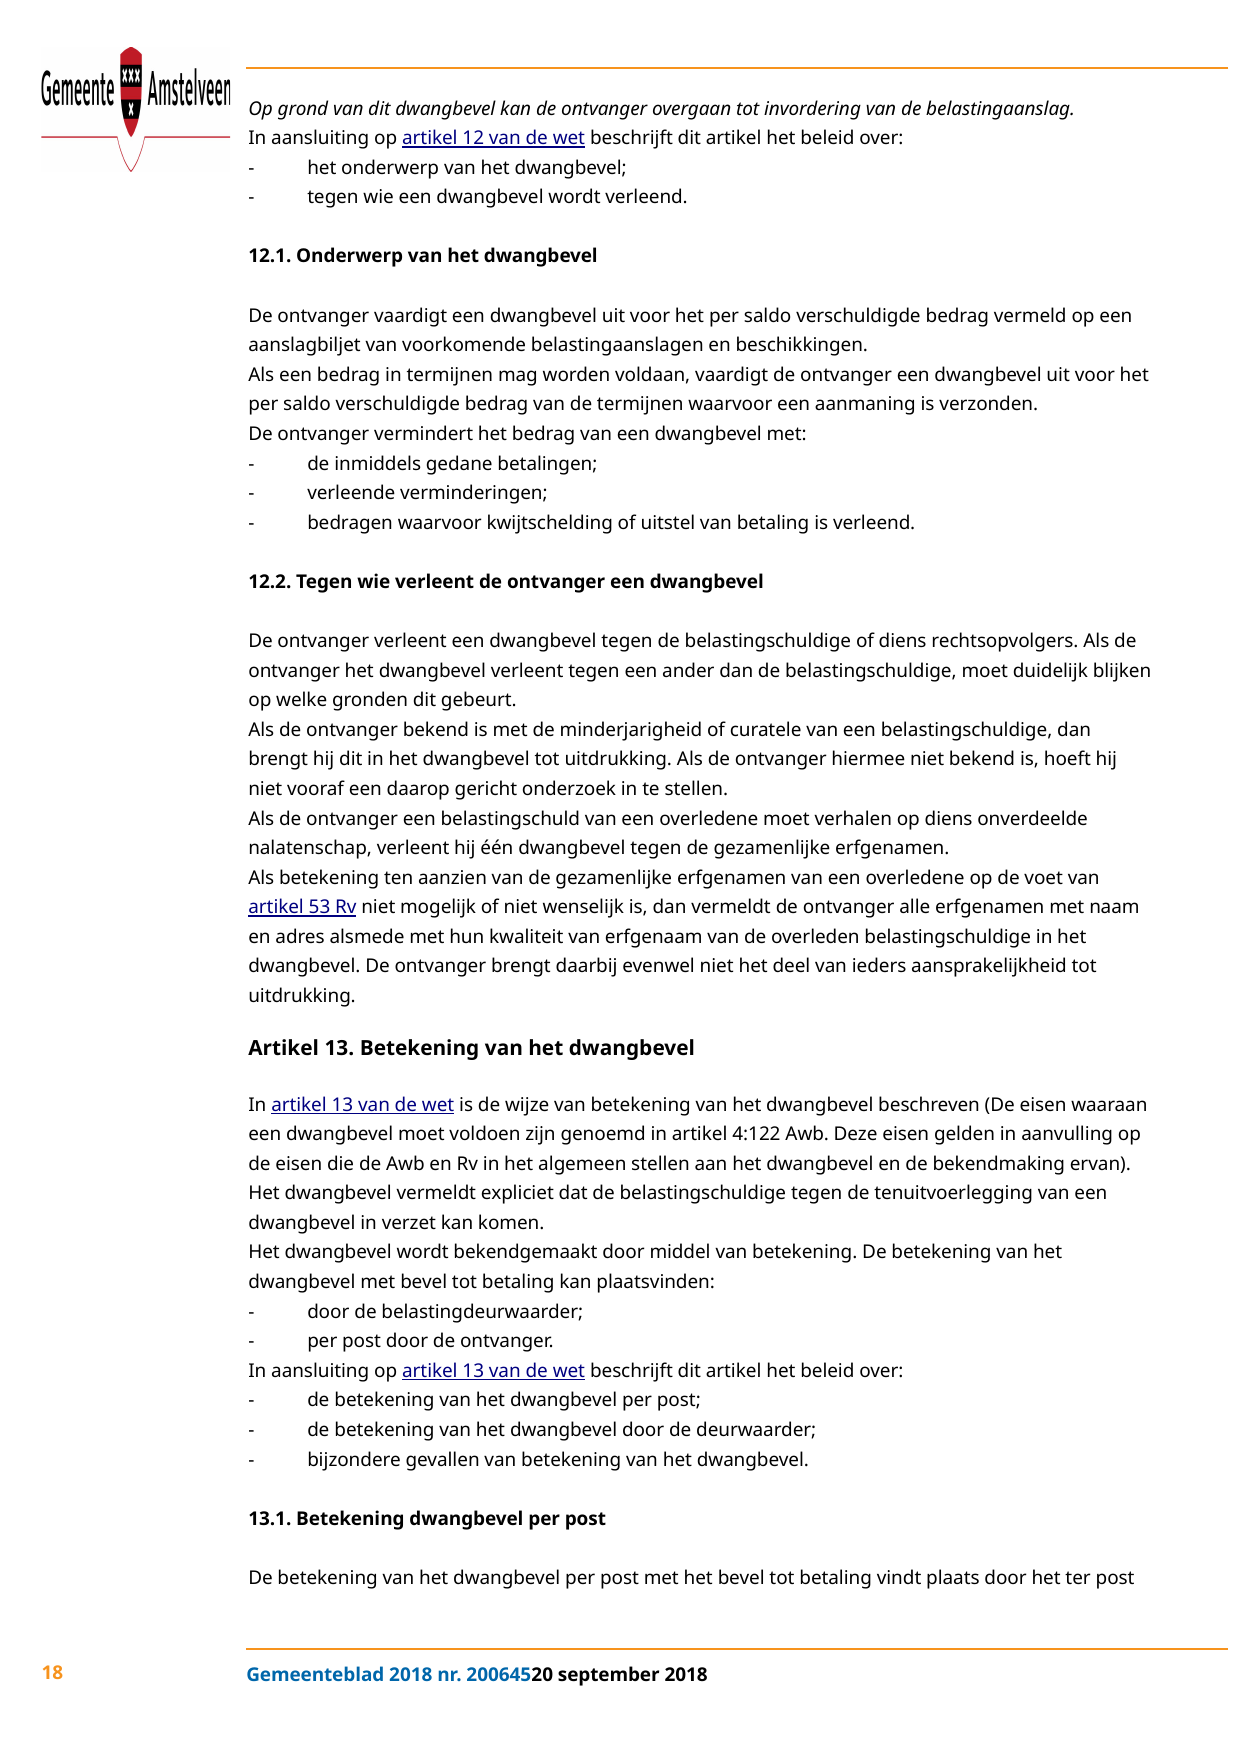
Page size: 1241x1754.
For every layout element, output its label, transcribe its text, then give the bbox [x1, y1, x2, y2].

text Het dwangbevel wordt bekendgemaakt door middel van betekening. De betekening van het dwangbevel met bevel tot betaling kan plaatsvinden: [248, 1239, 1152, 1294]
list verleende verminderingen; [248, 479, 1152, 505]
text Als een bedrag in termijnen mag worden voldaan, vaardigt de ontvanger een dwangbevel uit voor het per saldo verschuldigde bedrag van de termijnen waarvoor een aanmaning is verzonden. [248, 361, 1152, 416]
list de betekening van het dwangbevel per post; [248, 1387, 1152, 1412]
list de inmiddels gedane betalingen; [248, 450, 1152, 476]
text In aansluiting op artikel 13 van de wet beschrijft dit artikel het beleid over: [248, 1357, 1152, 1383]
list de betekening van het dwangbevel door de deurwaarder; [248, 1416, 1152, 1442]
text Als de ontvanger bekend is met de minderjarigheid of curatele van een belastingschuldige, dan brengt hij dit in het dwangbevel tot uitdrukking. Als de ontvanger hiermee niet bekend is, hoeft hij niet vooraf een daarop gericht onderzoek in te stellen. [248, 716, 1152, 801]
list tegen wie een dwangbevel wordt verleend. [248, 183, 1152, 209]
list het onderwerp van het dwangbevel; [248, 154, 1152, 180]
list per post door de ontvanger. [248, 1327, 1152, 1353]
text De betekening van het dwangbevel per post met het bevel tot betaling vindt plaats door het ter post [248, 1564, 1152, 1590]
text Op grond van dit dwangbevel kan de ontvanger overgaan tot invordering van de belastingaanslag. [248, 95, 1152, 121]
text Artikel 13. Betekening van het dwangbevel [248, 1033, 1152, 1061]
text De ontvanger verleent een dwangbevel tegen de belastingschuldige of diens rechtsopvolgers. Als de ontvanger het dwangbevel verleent tegen een ander dan de belastingschuldige, moet duidelijk blijken op welke gronden dit gebeurt. [248, 627, 1152, 712]
list bijzondere gevallen van betekening van het dwangbevel. [248, 1446, 1152, 1471]
picture [41, 47, 231, 172]
text De ontvanger vaardigt een dwangbevel uit voor het per saldo verschuldigde bedrag vermeld op een aanslagbiljet van voorkomende belastingaanslagen en beschikkingen. [248, 302, 1152, 357]
text In artikel 13 van de wet is de wijze van betekening van het dwangbevel beschreven (De eisen waaraan een dwangbevel moet voldoen zijn genoemd in artikel 4:122 Awb. Deze eisen gelden in aanvulling op de eisen die de Awb en Rv in het algemeen stellen aan het dwangbevel en de bekendmaking ervan). Het dwangbevel vermeldt expliciet dat de belastingschuldige tegen de tenuitvoerlegging van een dwangbevel in verzet kan komen. [248, 1091, 1152, 1235]
text De ontvanger vermindert het bedrag van een dwangbevel met: [248, 420, 1152, 446]
text 12.2. Tegen wie verleent de ontvanger een dwangbevel [248, 568, 1152, 594]
text In aansluiting op artikel 12 van de wet beschrijft dit artikel het beleid over: [248, 124, 1152, 150]
text Als betekening ten aanzien van de gezamenlijke erfgenamen van een overledene op de voet van artikel 53 Rv niet mogelijk of niet wenselijk is, dan vermeldt de ontvanger alle erfgenamen met naam en adres alsmede met hun kwaliteit van erfgenaam van de overleden belastingschuldige in het dwangbevel. De ontvanger brengt daarbij evenwel niet het deel van ieders aansprakelijkheid tot uitdrukking. [248, 864, 1152, 1008]
list door de belastingdeurwaarder; [248, 1298, 1152, 1323]
text 13.1. Betekening dwangbevel per post [248, 1505, 1152, 1531]
text 12.1. Onderwerp van het dwangbevel [248, 243, 1152, 268]
text Als de ontvanger een belastingschuld van een overledene moet verhalen op diens onverdeelde nalatenschap, verleent hij één dwangbevel tegen de gezamenlijke erfgenamen. [248, 805, 1152, 860]
list bedragen waarvoor kwijtschelding of uitstel van betaling is verleend. [248, 509, 1152, 535]
